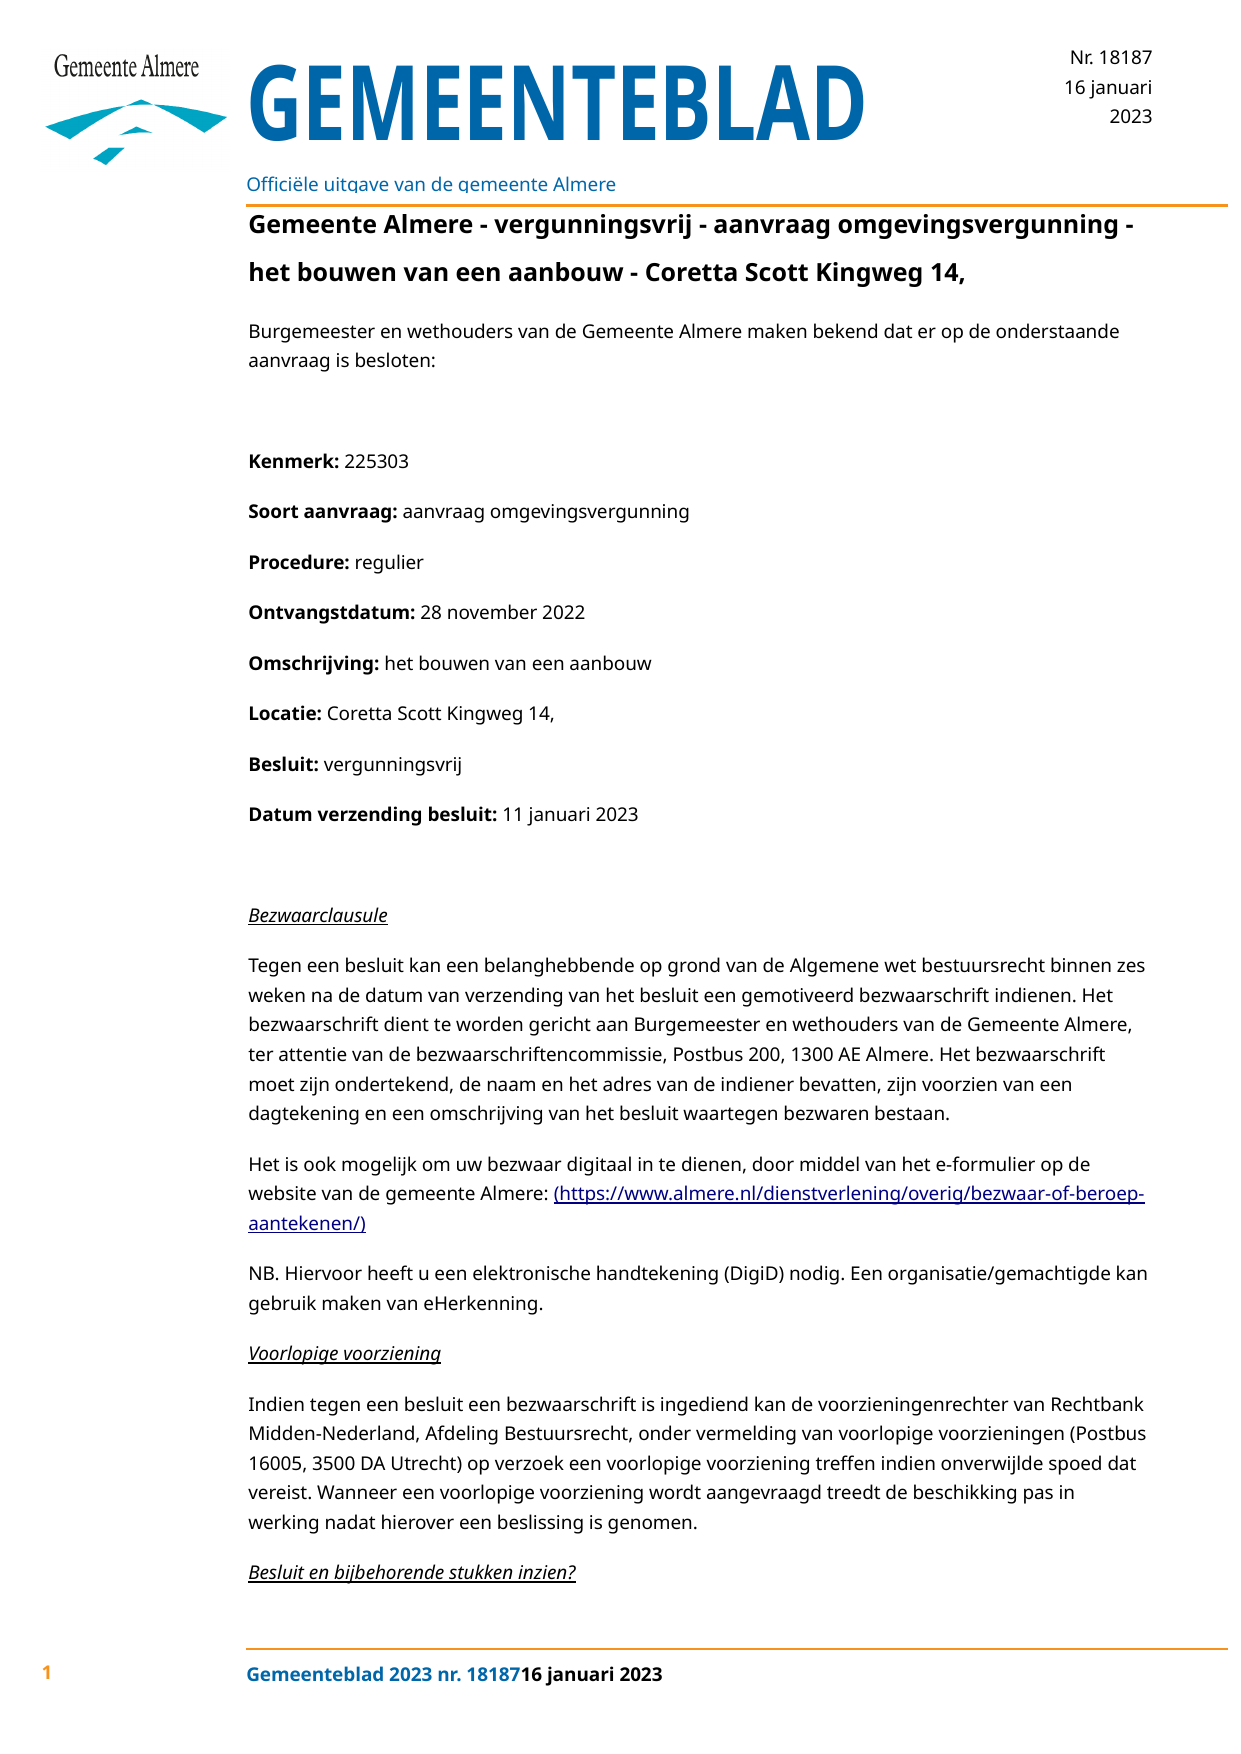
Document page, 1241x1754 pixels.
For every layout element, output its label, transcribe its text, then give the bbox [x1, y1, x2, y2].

text Burgemeester en wethouders van de Gemeente Almere maken bekend dat er op de onderstaande aanvraag is besloten: [248, 318, 1152, 373]
text Besluit en bijbehorende stukken inzien? [248, 1559, 1152, 1585]
text Het is ook mogelijk om uw bezwaar digitaal in te dienen, door middel van het e-formulier op de website van de gemeente Almere: (https://www.almere.nl/dienstverlening/overig/bezwaar-of-beroep-aantekenen/) [248, 1151, 1152, 1236]
text Procedure: regulier [248, 549, 1152, 575]
text Soort aanvraag: aanvraag omgevingsvergunning [248, 499, 1152, 524]
text Omschrijving: het bouwen van een aanbouw [248, 650, 1152, 676]
text Ontvangstdatum: 28 november 2022 [248, 599, 1152, 625]
text Besluit: vergunningsvrij [248, 751, 1152, 777]
text Indien tegen een besluit een bezwaarschrift is ingediend kan de voorzieningenrechter van Rechtbank Midden-Nederland, Afdeling Bestuursrecht, onder vermelding van voorlopige voorzieningen (Postbus 16005, 3500 DA Utrecht) op verzoek een voorlopige voorziening treffen indien onverwijlde spoed dat vereist. Wanneer een voorlopige voorziening wordt aangevraagd treedt de beschikking pas in werking nadat hierover een beslissing is genomen. [248, 1391, 1152, 1535]
text Locatie: Coretta Scott Kingweg 14, [248, 700, 1152, 726]
text Kenmerk: 225303 [248, 448, 1152, 474]
text Voorlopige voorziening [248, 1340, 1152, 1366]
text Tegen een besluit kan een belanghebbende op grond van de Algemene wet bestuursrecht binnen zes weken na de datum van verzending van het besluit een gemotiveerd bezwaarschrift indienen. Het bezwaarschrift dient te worden gericht aan Burgemeester en wethouders van de Gemeente Almere, ter attentie van de bezwaarschriftencommissie, Postbus 200, 1300 AE Almere. Het bezwaarschrift moet zijn ondertekend, de naam en het adres van de indiener bevatten, zijn voorzien van een dagtekening en een omschrijving van het besluit waartegen bezwaren bestaan. [248, 952, 1152, 1126]
text NB. Hiervoor heeft u een elektronische handtekening (DigiD) nodig. Een organisatie/gemachtigde kan gebruik maken van eHerkenning. [248, 1260, 1152, 1316]
text Datum verzending besluit: 11 januari 2023 [248, 801, 1152, 827]
text Bezwaarclausule [248, 902, 1152, 928]
text Gemeente Almere - vergunningsvrij - aanvraag omgevingsvergunning - het bouwen van een aanbouw - Coretta Scott Kingweg 14, [248, 207, 1152, 288]
picture [41, 47, 231, 172]
